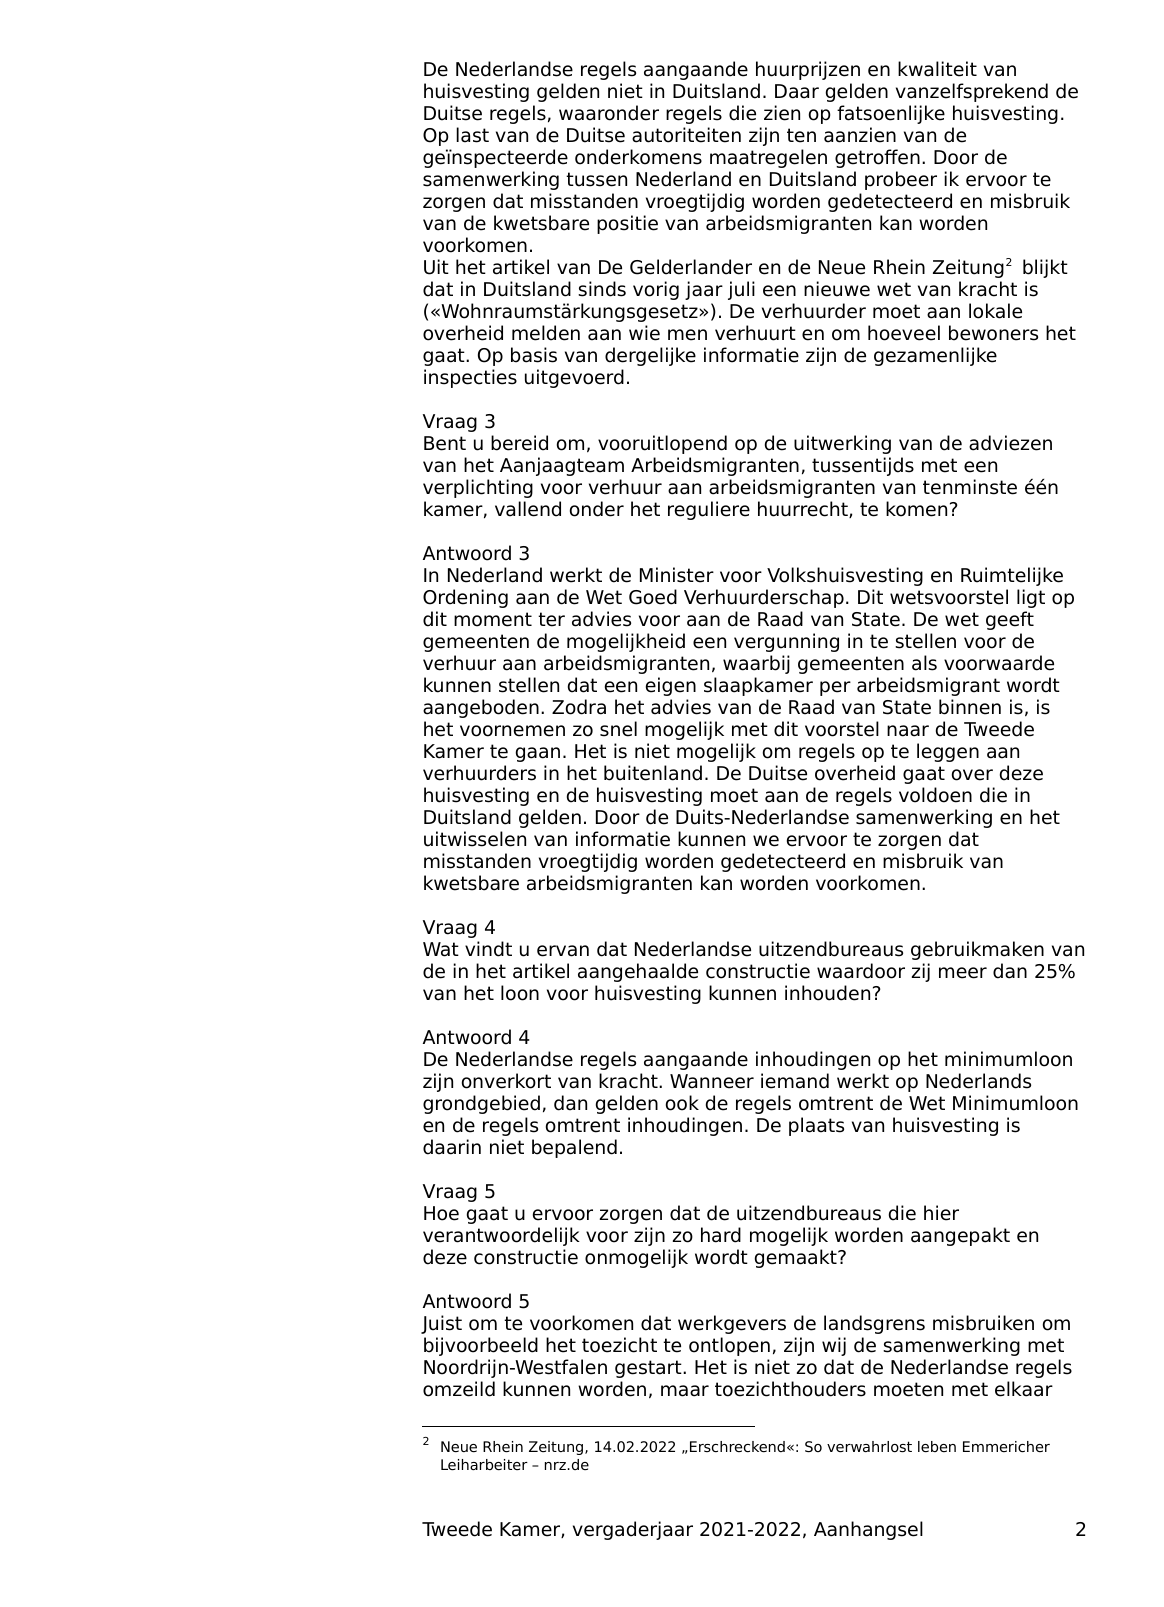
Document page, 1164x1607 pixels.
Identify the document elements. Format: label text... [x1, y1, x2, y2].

text In Nederland werkt de Minister voor Volkshuisvesting en Ruimtelijke Ordening aan de Wet Goed Verhuurderschap. Dit wetsvoorstel ligt op dit moment ter advies voor aan de Raad van State. De wet geeft gemeenten de mogelijkheid een vergunning in te stellen voor de verhuur aan arbeidsmigranten, waarbij gemeenten als voorwaarde kunnen stellen dat een eigen slaapkamer per arbeidsmigrant wordt aangeboden. Zodra het advies van de Raad van State binnen is, is het voornemen zo snel mogelijk met dit voorstel naar de Tweede Kamer te gaan. Het is niet mogelijk om regels op te leggen aan verhuurders in het buitenland. De Duitse overheid gaat over deze huisvesting en de huisvesting moet aan de regels voldoen die in Duitsland gelden. Door de Duits-Nederlandse samenwerking en het uitwisselen van informatie kunnen we ervoor te zorgen dat misstanden vroegtijdig worden gedetecteerd en misbruik van kwetsbare arbeidsmigranten kan worden voorkomen. [422, 565, 1087, 895]
text Vraag 5 [422, 1181, 1087, 1203]
text Wat vindt u ervan dat Nederlandse uitzendbureaus gebruikmaken van de in het artikel aangehaalde constructie waardoor zij meer dan 25% van het loon voor huisvesting kunnen inhouden? [422, 939, 1087, 1005]
text Juist om te voorkomen dat werkgevers de landsgrens misbruiken om bijvoorbeeld het toezicht te ontlopen, zijn wij de samenwerking met Noordrijn-Westfalen gestart. Het is niet zo dat de Nederlandse regels omzeild kunnen worden, maar toezichthouders moeten met elkaar [422, 1313, 1087, 1401]
text Neue Rhein Zeitung, 14.02.2022 „Erschreckend«: So verwahrlost leben Emmericher Leiharbeiter – nrz.de [422, 1435, 1087, 1474]
text Bent u bereid om, vooruitlopend op de uitwerking van de adviezen van het Aanjaagteam Arbeidsmigranten, tussentijds met een verplichting voor verhuur aan arbeidsmigranten van tenminste één kamer, vallend onder het reguliere huurrecht, te komen? [422, 433, 1087, 521]
text Antwoord 4 [422, 1027, 1087, 1049]
text Vraag 3 [422, 411, 1087, 433]
text Antwoord 5 [422, 1291, 1087, 1313]
text De Nederlandse regels aangaande huurprijzen en kwaliteit van huisvesting gelden niet in Duitsland. Daar gelden vanzelfsprekend de Duitse regels, waaronder regels die zien op fatsoenlijke huisvesting. Op last van de Duitse autoriteiten zijn ten aanzien van de geïnspecteerde onderkomens maatregelen getroffen. Door de samenwerking tussen Nederland en Duitsland probeer ik ervoor te zorgen dat misstanden vroegtijdig worden gedetecteerd en misbruik van de kwetsbare positie van arbeidsmigranten kan worden voorkomen. [422, 59, 1087, 257]
text De Nederlandse regels aangaande inhoudingen op het minimumloon zijn onverkort van kracht. Wanneer iemand werkt op Nederlands grondgebied, dan gelden ook de regels omtrent de Wet Minimumloon en de regels omtrent inhoudingen. De plaats van huisvesting is daarin niet bepalend. [422, 1049, 1087, 1159]
text Antwoord 3 [422, 543, 1087, 565]
text Vraag 4 [422, 917, 1087, 939]
text Hoe gaat u ervoor zorgen dat de uitzendbureaus die hier verantwoordelijk voor zijn zo hard mogelijk worden aangepakt en deze constructie onmogelijk wordt gemaakt? [422, 1203, 1087, 1269]
text Uit het artikel van De Gelderlander en de Neue Rhein Zeitung blijkt dat in Duitsland sinds vorig jaar juli een nieuwe wet van kracht is («Wohnraumstärkungsgesetz»). De verhuurder moet aan lokale overheid melden aan wie men verhuurt en om hoeveel bewoners het gaat. Op basis van dergelijke informatie zijn de gezamenlijke inspecties uitgevoerd. [422, 257, 1087, 389]
